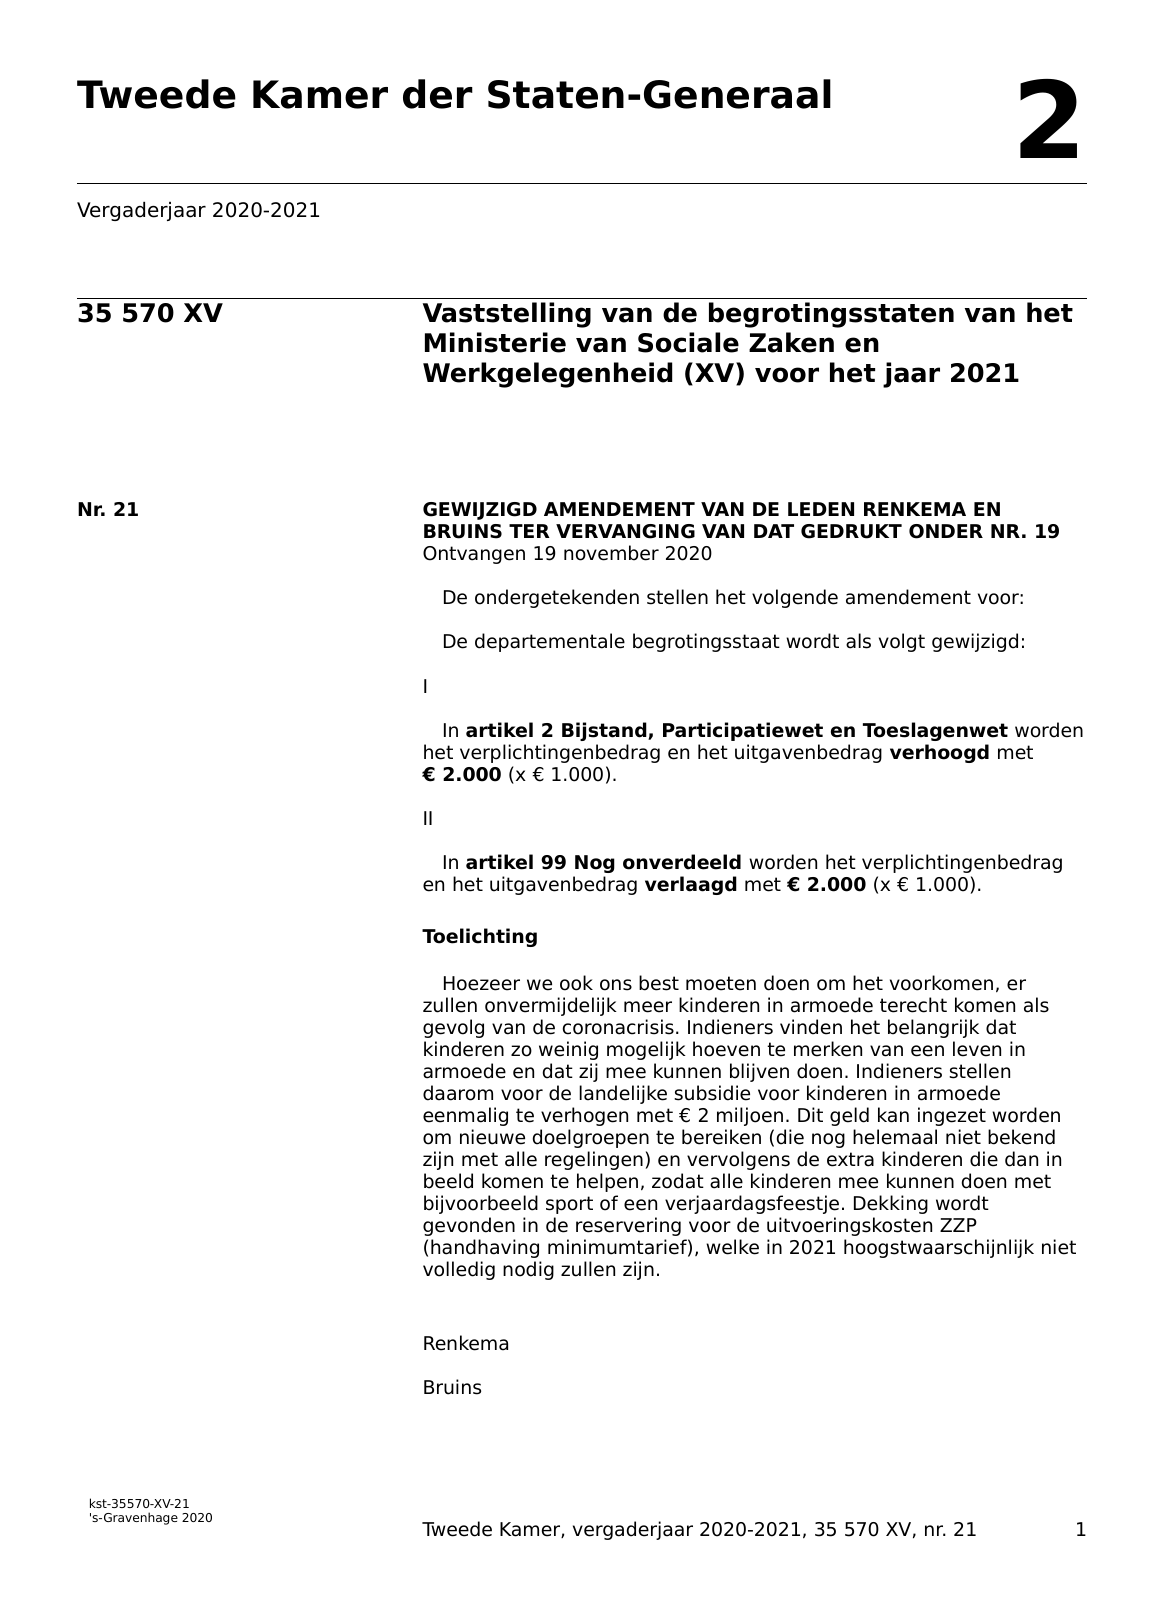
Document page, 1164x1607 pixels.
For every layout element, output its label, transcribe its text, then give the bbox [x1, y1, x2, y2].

text II [422, 808, 1087, 830]
subtitle Toelichting [422, 926, 1087, 948]
text De ondergetekenden stellen het volgende amendement voor: [422, 587, 1087, 609]
subtitle 35 570 XV Vaststelling van de begrotingsstaten van het Ministerie van Sociale Zaken en Werkgelegenheid (XV) voor het jaar 2021 [77, 299, 1087, 388]
text Renkema Bruins [422, 1311, 1087, 1398]
text Hoezeer we ook ons best moeten doen om het voorkomen, er zullen onvermijdelijk meer kinderen in armoede terecht komen als gevolg van de coronacrisis. Indieners vinden het belangrijk dat kinderen zo weinig mogelijk hoeven te merken van een leven in armoede en dat zij mee kunnen blijven doen. Indieners stellen daarom voor de landelijke subsidie voor kinderen in armoede eenmalig te verhogen met € 2 miljoen. Dit geld kan ingezet worden om nieuwe doelgroepen te bereiken (die nog helemaal niet bekend zijn met alle regelingen) en vervolgens de extra kinderen die dan in beeld komen te helpen, zodat alle kinderen mee kunnen doen met bijvoorbeeld sport of een verjaardagsfeestje. Dekking wordt gevonden in de reservering voor de uitvoeringskosten ZZP (handhaving minimumtarief), welke in 2021 hoogstwaarschijnlijk niet volledig nodig zullen zijn. [422, 973, 1087, 1281]
text kst-35570-XV-21 [88, 1497, 323, 1511]
text 's-Gravenhage 2020 [88, 1511, 323, 1525]
text I [422, 676, 1087, 697]
table_cell Vergaderjaar 2020-2021 [77, 184, 1087, 298]
table_header Tweede Kamer der Staten-Generaal [77, 59, 886, 183]
text Ontvangen 19 november 2020 [422, 543, 1087, 565]
text In artikel 2 Bijstand, Participatiewet en Toeslagenwet worden het verplichtingenbedrag en het uitgavenbedrag verhoogd met € 2.000 (x € 1.000). [422, 720, 1087, 786]
table_header 2 [886, 59, 1087, 183]
text In artikel 99 Nog onverdeeld worden het verplichtingenbedrag en het uitgavenbedrag verlaagd met € 2.000 (x € 1.000). [422, 852, 1087, 896]
text De departementale begrotingsstaat wordt als volgt gewijzigd: [422, 631, 1087, 653]
subtitle Nr. 21 GEWIJZIGD AMENDEMENT VAN DE LEDEN RENKEMA EN BRUINS TER VERVANGING VAN DAT GEDRUKT ONDER NR. 19 [77, 499, 1087, 543]
